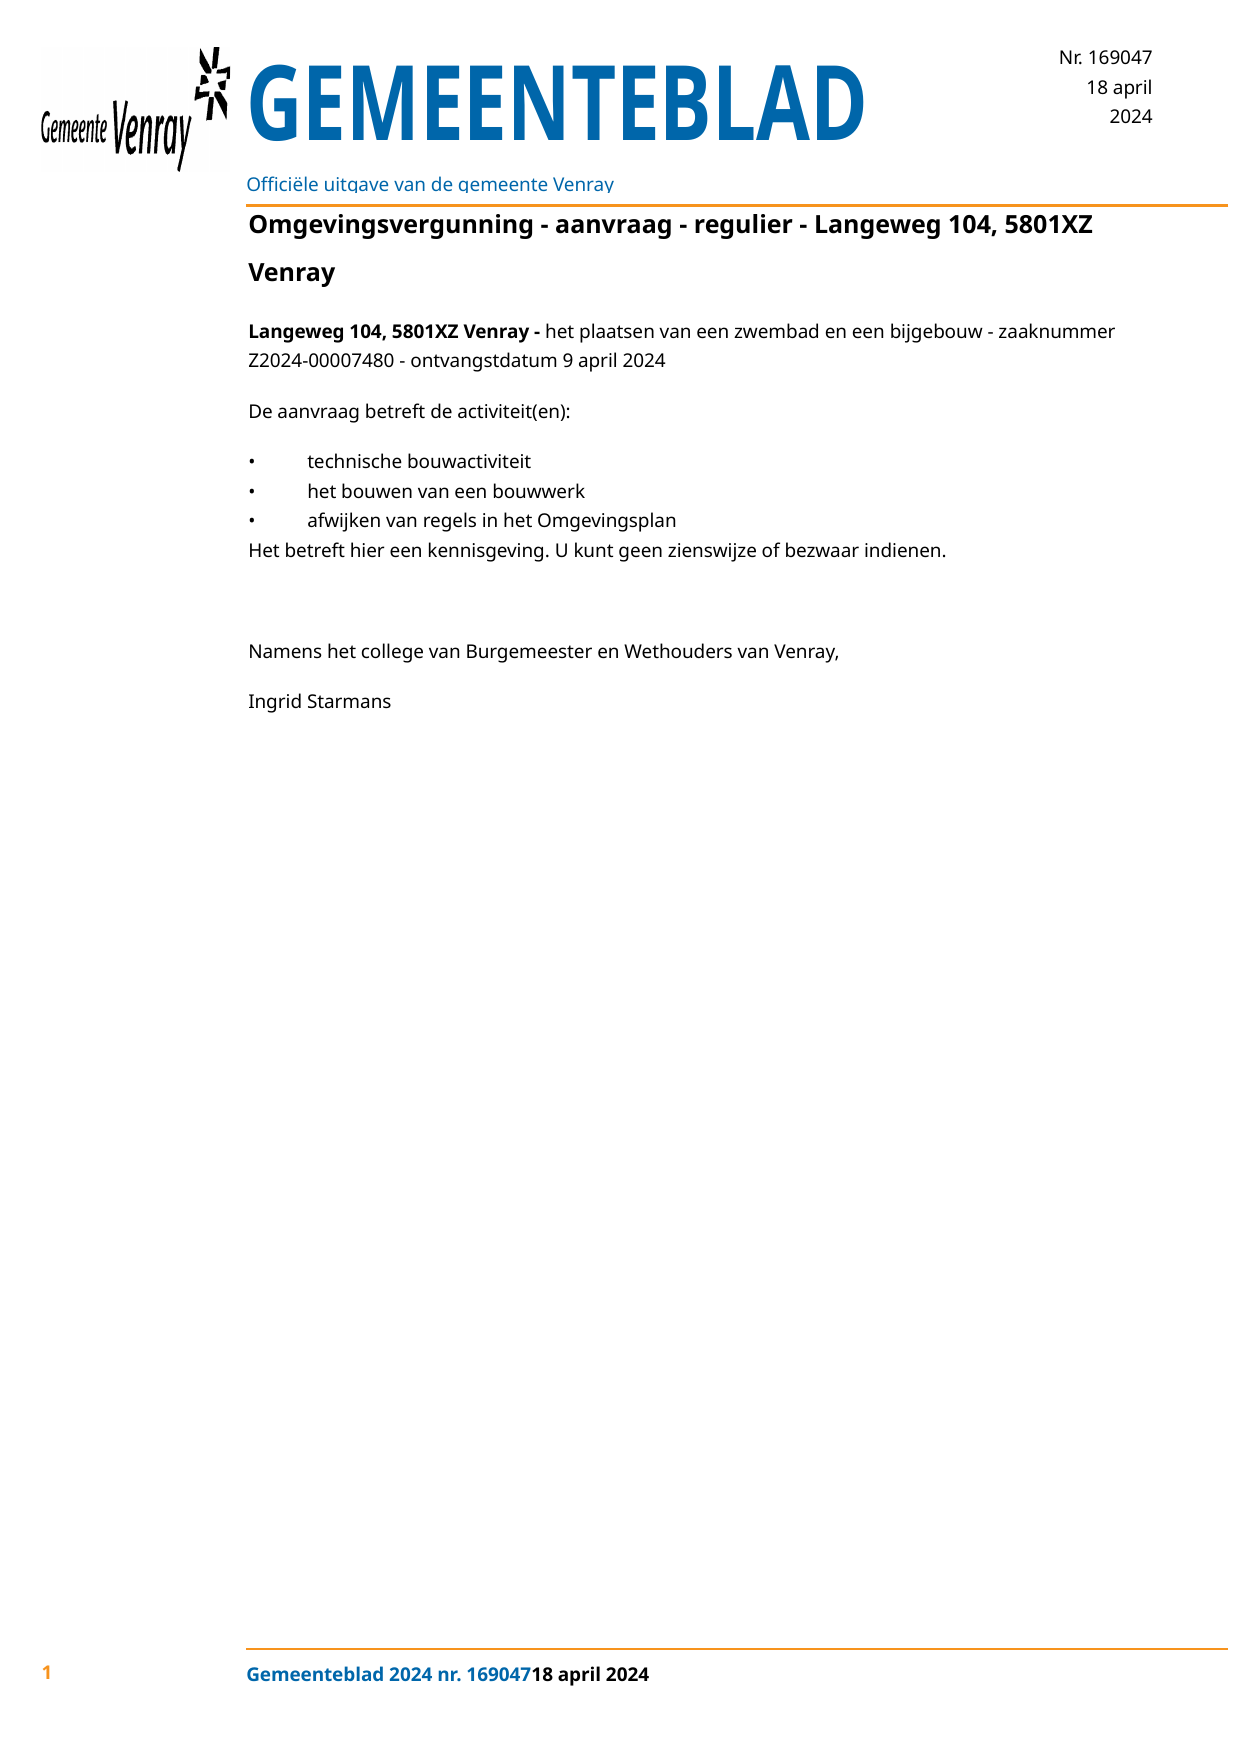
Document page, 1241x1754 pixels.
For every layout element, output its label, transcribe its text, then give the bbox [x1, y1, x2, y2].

list het bouwen van een bouwwerk [248, 478, 1152, 504]
text Ingrid Starmans [248, 688, 1152, 714]
list afwijken van regels in het Omgevingsplan [248, 507, 1152, 533]
text De aanvraag betreft de activiteit(en): [248, 398, 1152, 424]
text Langeweg 104, 5801XZ Venray - het plaatsen van een zwembad en een bijgebouw - zaaknummer Z2024-00007480 - ontvangstdatum 9 april 2024 [248, 318, 1152, 373]
text Namens het college van Burgemeester en Wethouders van Venray, [248, 638, 1152, 664]
text Het betreft hier een kennisgeving. U kunt geen zienswijze of bezwaar indienen. [248, 537, 1152, 563]
picture [41, 47, 231, 172]
list technische bouwactiviteit [248, 448, 1152, 474]
text Omgevingsvergunning - aanvraag - regulier - Langeweg 104, 5801XZ Venray [248, 207, 1152, 288]
